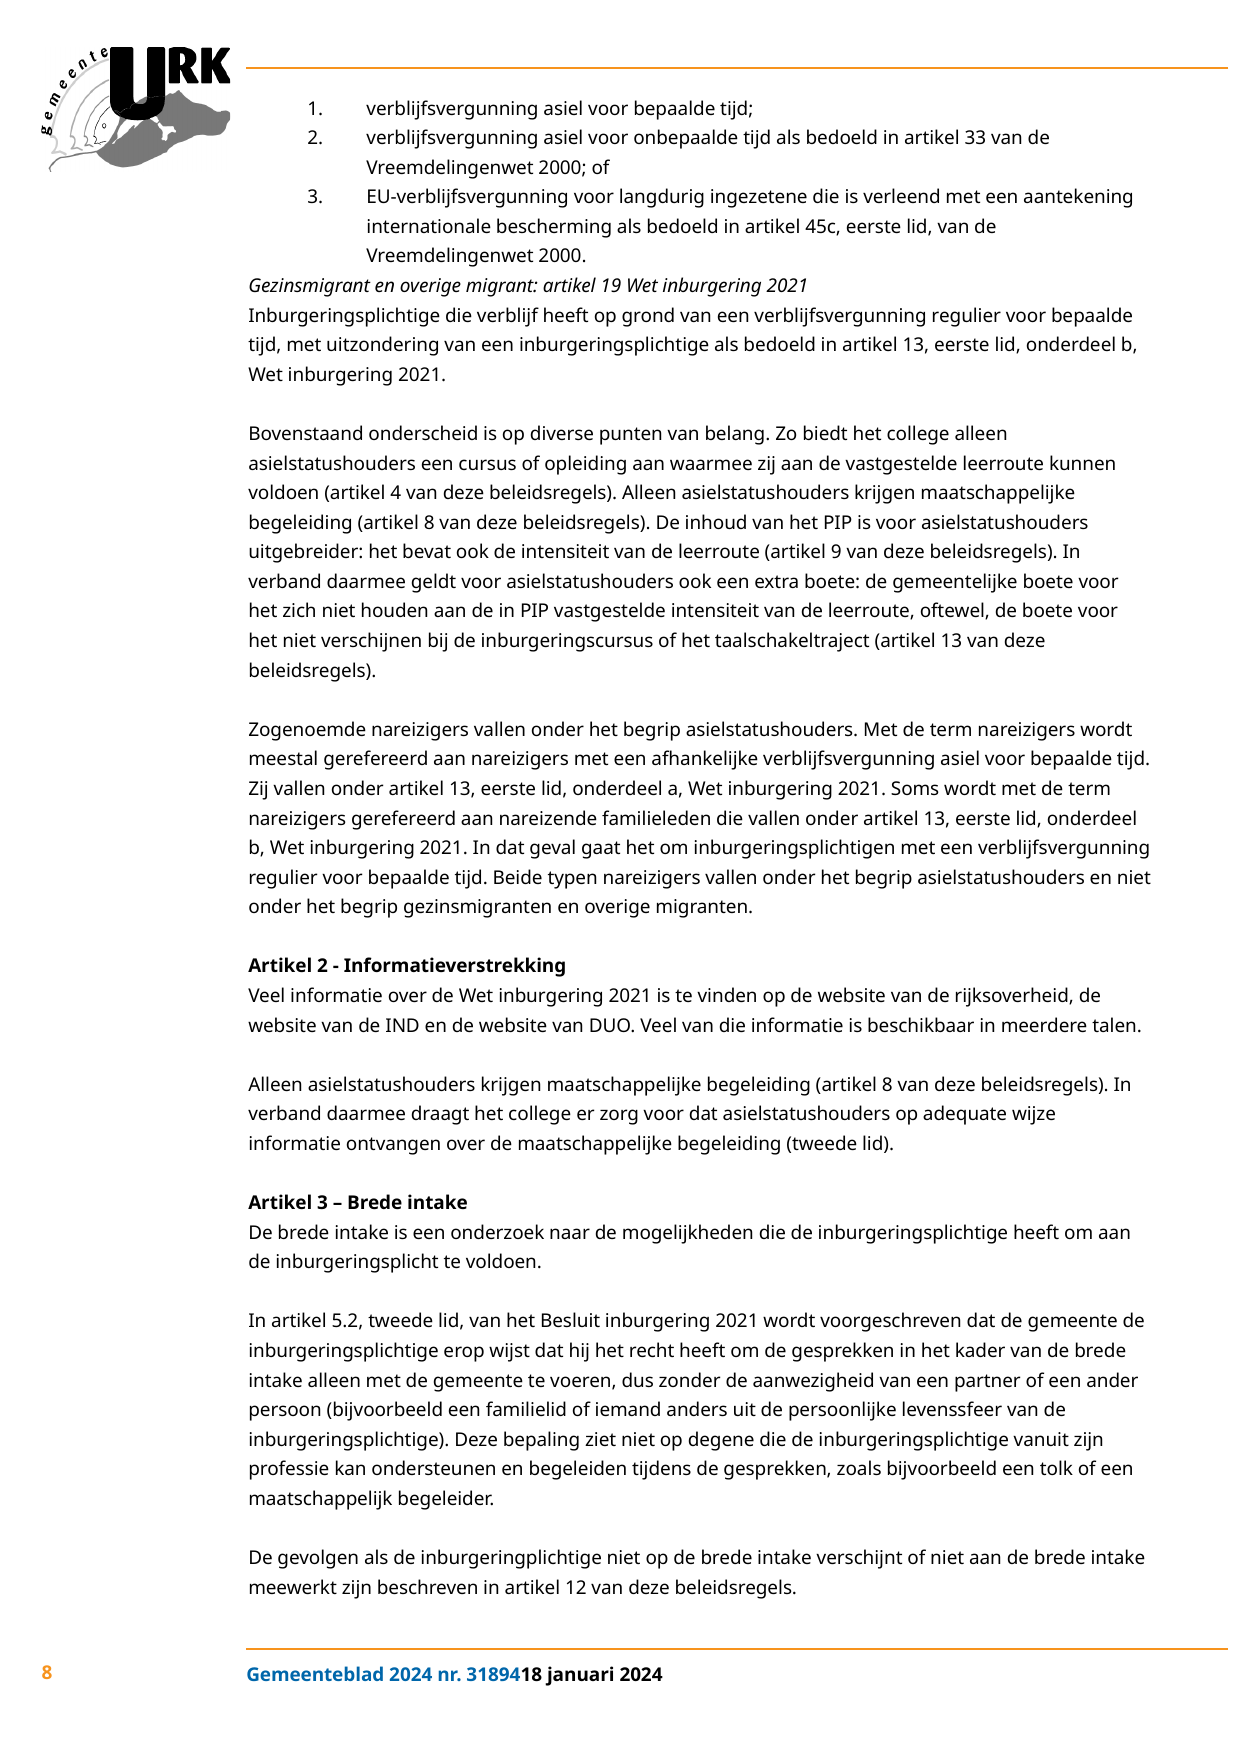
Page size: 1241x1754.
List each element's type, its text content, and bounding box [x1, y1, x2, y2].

list verblijfsvergunning asiel voor bepaalde tijd; [307, 95, 1152, 121]
text Alleen asielstatushouders krijgen maatschappelijke begeleiding (artikel 8 van deze beleidsregels). In verband daarmee draagt het college er zorg voor dat asielstatushouders op adequate wijze informatie ontvangen over de maatschappelijke begeleiding (tweede lid). [248, 1071, 1152, 1156]
text Bovenstaand onderscheid is op diverse punten van belang. Zo biedt het college alleen asielstatushouders een cursus of opleiding aan waarmee zij aan de vastgestelde leerroute kunnen voldoen (artikel 4 van deze beleidsregels). Alleen asielstatushouders krijgen maatschappelijke begeleiding (artikel 8 van deze beleidsregels). De inhoud van het PIP is voor asielstatushouders uitgebreider: het bevat ook de intensiteit van de leerroute (artikel 9 van deze beleidsregels). In verband daarmee geldt voor asielstatushouders ook een extra boete: de gemeentelijke boete voor het zich niet houden aan de in PIP vastgestelde intensiteit van de leerroute, oftewel, de boete voor het niet verschijnen bij de inburgeringscursus of het taalschakeltraject (artikel 13 van deze beleidsregels). [248, 420, 1152, 683]
text Zogenoemde nareizigers vallen onder het begrip asielstatushouders. Met de term nareizigers wordt meestal gerefereerd aan nareizigers met een afhankelijke verblijfsvergunning asiel voor bepaalde tijd. Zij vallen onder artikel 13, eerste lid, onderdeel a, Wet inburgering 2021. Soms wordt met de term nareizigers gerefereerd aan nareizende familieleden die vallen onder artikel 13, eerste lid, onderdeel b, Wet inburgering 2021. In dat geval gaat het om inburgeringsplichtigen met een verblijfsvergunning regulier voor bepaalde tijd. Beide typen nareizigers vallen onder het begrip asielstatushouders en niet onder het begrip gezinsmigranten en overige migranten. [248, 716, 1152, 919]
text Gezinsmigrant en overige migrant: artikel 19 Wet inburgering 2021 [248, 272, 1152, 298]
picture [41, 47, 231, 172]
list EU-verblijfsvergunning voor langdurig ingezetene die is verleend met een aantekening internationale bescherming als bedoeld in artikel 45c, eerste lid, van de Vreemdelingenwet 2000. [307, 183, 1152, 268]
text Veel informatie over de Wet inburgering 2021 is te vinden op de website van de rijksoverheid, de website van de IND en de website van DUO. Veel van die informatie is beschikbaar in meerdere talen. [248, 982, 1152, 1038]
text Artikel 2 - Informatieverstrekking [248, 953, 1152, 978]
text Inburgeringsplichtige die verblijf heeft op grond van een verblijfsvergunning regulier voor bepaalde tijd, met uitzondering van een inburgeringsplichtige als bedoeld in artikel 13, eerste lid, onderdeel b, Wet inburgering 2021. [248, 302, 1152, 387]
text In artikel 5.2, tweede lid, van het Besluit inburgering 2021 wordt voorgeschreven dat de gemeente de inburgeringsplichtige erop wijst dat hij het recht heeft om de gesprekken in het kader van de brede intake alleen met de gemeente te voeren, dus zonder de aanwezigheid van een partner of een ander persoon (bijvoorbeeld een familielid of iemand anders uit de persoonlijke levenssfeer van de inburgeringsplichtige). Deze bepaling ziet niet op degene die de inburgeringsplichtige vanuit zijn professie kan ondersteunen en begeleiden tijdens de gesprekken, zoals bijvoorbeeld een tolk of een maatschappelijk begeleider. [248, 1308, 1152, 1511]
text De gevolgen als de inburgeringplichtige niet op de brede intake verschijnt of niet aan de brede intake meewerkt zijn beschreven in artikel 12 van deze beleidsregels. [248, 1544, 1152, 1600]
text De brede intake is een onderzoek naar de mogelijkheden die de inburgeringsplichtige heeft om aan de inburgeringsplicht te voldoen. [248, 1219, 1152, 1274]
list verblijfsvergunning asiel voor onbepaalde tijd als bedoeld in artikel 33 van de Vreemdelingenwet 2000; of [307, 124, 1152, 180]
text Artikel 3 – Brede intake [248, 1189, 1152, 1215]
